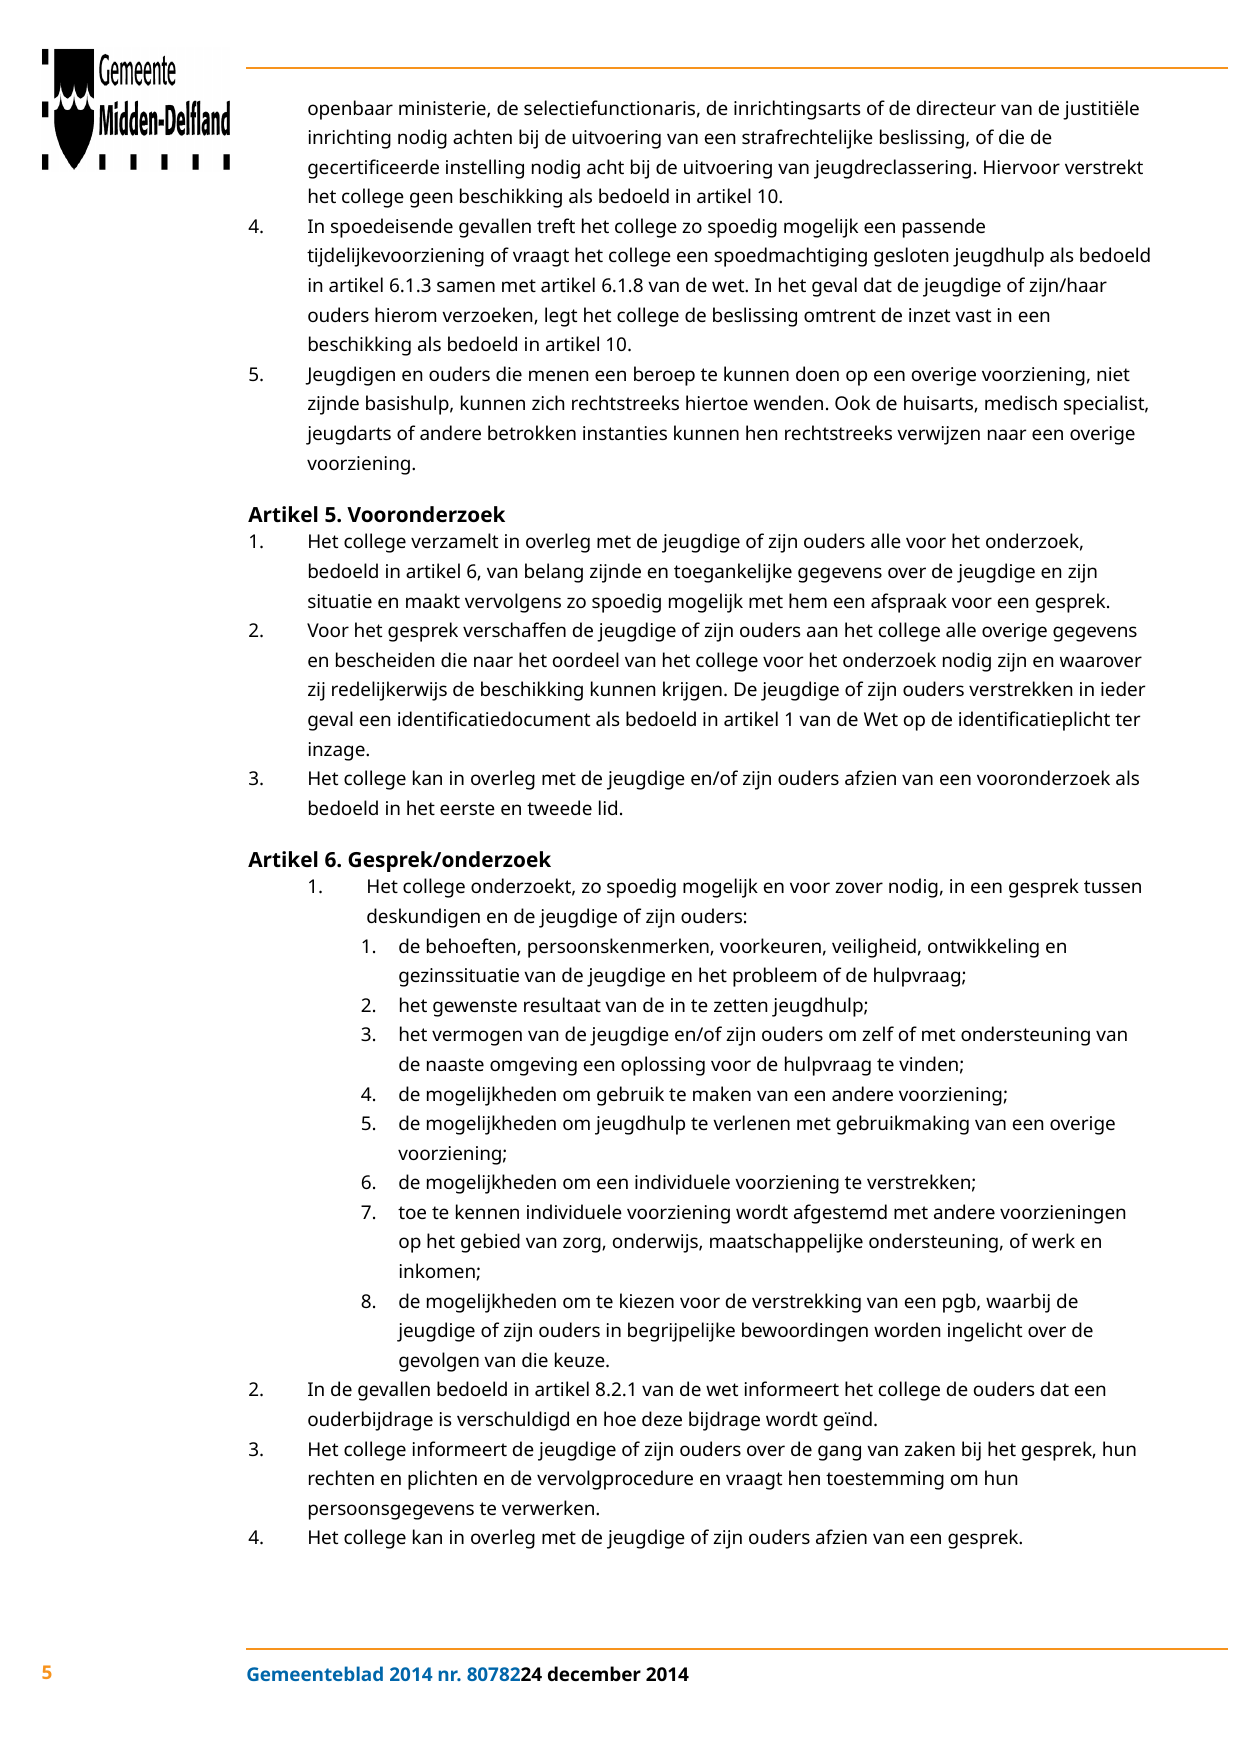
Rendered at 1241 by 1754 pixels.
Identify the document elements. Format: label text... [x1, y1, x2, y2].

text Artikel 5. Vooronderzoek [248, 500, 1152, 529]
list de mogelijkheden om een individuele voorziening te verstrekken; [361, 1169, 1152, 1195]
list openbaar ministerie, de selectiefunctionaris, de inrichtingsarts of de directeur van de justitiële inrichting nodig achten bij de uitvoering van een strafrechtelijke beslissing, of die de gecertificeerde instelling nodig acht bij de uitvoering van jeugdreclassering. Hiervoor verstrekt het college geen beschikking als bedoeld in artikel 10. [248, 95, 1152, 209]
picture [41, 47, 231, 172]
list het gewenste resultaat van de in te zetten jeugdhulp; [361, 992, 1152, 1018]
list Het college informeert de jeugdige of zijn ouders over de gang van zaken bij het gesprek, hun rechten en plichten en de vervolgprocedure en vraagt hen toestemming om hun persoonsgegevens te verwerken. [248, 1436, 1152, 1521]
list Het college onderzoekt, zo spoedig mogelijk en voor zover nodig, in een gesprek tussen deskundigen en de jeugdige of zijn ouders: [307, 874, 1152, 929]
list In spoedeisende gevallen treft het college zo spoedig mogelijk een passende tijdelijkevoorziening of vraagt het college een spoedmachtiging gesloten jeugdhulp als bedoeld in artikel 6.1.3 samen met artikel 6.1.8 van de wet. In het geval dat de jeugdige of zijn/haar ouders hierom verzoeken, legt het college de beslissing omtrent de inzet vast in een beschikking als bedoeld in artikel 10. [248, 213, 1152, 357]
list In de gevallen bedoeld in artikel 8.2.1 van de wet informeert het college de ouders dat een ouderbijdrage is verschuldigd en hoe deze bijdrage wordt geïnd. [248, 1377, 1152, 1432]
list Het college kan in overleg met de jeugdige of zijn ouders afzien van een gesprek. [248, 1524, 1152, 1550]
list Het college kan in overleg met de jeugdige en/of zijn ouders afzien van een vooronderzoek als bedoeld in het eerste en tweede lid. [248, 765, 1152, 821]
list toe te kennen individuele voorziening wordt afgestemd met andere voorzieningen op het gebied van zorg, onderwijs, maatschappelijke ondersteuning, of werk en inkomen; [361, 1199, 1152, 1284]
list Het college verzamelt in overleg met de jeugdige of zijn ouders alle voor het onderzoek, bedoeld in artikel 6, van belang zijnde en toegankelijke gegevens over de jeugdige en zijn situatie en maakt vervolgens zo spoedig mogelijk met hem een afspraak voor een gesprek. [248, 529, 1152, 613]
list de mogelijkheden om jeugdhulp te verlenen met gebruikmaking van een overige voorziening; [361, 1110, 1152, 1166]
list Jeugdigen en ouders die menen een beroep te kunnen doen op een overige voorziening, niet zijnde basishulp, kunnen zich rechtstreeks hiertoe wenden. Ook de huisarts, medisch specialist, jeugdarts of andere betrokken instanties kunnen hen rechtstreeks verwijzen naar een overige voorziening. [248, 361, 1152, 476]
list de behoeften, persoonskenmerken, voorkeuren, veiligheid, ontwikkeling en gezinssituatie van de jeugdige en het probleem of de hulpvraag; [361, 933, 1152, 988]
list de mogelijkheden om gebruik te maken van een andere voorziening; [361, 1081, 1152, 1107]
list Voor het gesprek verschaffen de jeugdige of zijn ouders aan het college alle overige gegevens en bescheiden die naar het oordeel van het college voor het onderzoek nodig zijn en waarover zij redelijkerwijs de beschikking kunnen krijgen. De jeugdige of zijn ouders verstrekken in ieder geval een identificatiedocument als bedoeld in artikel 1 van de Wet op de identificatieplicht ter inzage. [248, 617, 1152, 761]
text Artikel 6. Gesprek/onderzoek [248, 845, 1152, 874]
list de mogelijkheden om te kiezen voor de verstrekking van een pgb, waarbij de jeugdige of zijn ouders in begrijpelijke bewoordingen worden ingelicht over de gevolgen van die keuze. [361, 1288, 1152, 1373]
list het vermogen van de jeugdige en/of zijn ouders om zelf of met ondersteuning van de naaste omgeving een oplossing voor de hulpvraag te vinden; [361, 1022, 1152, 1077]
